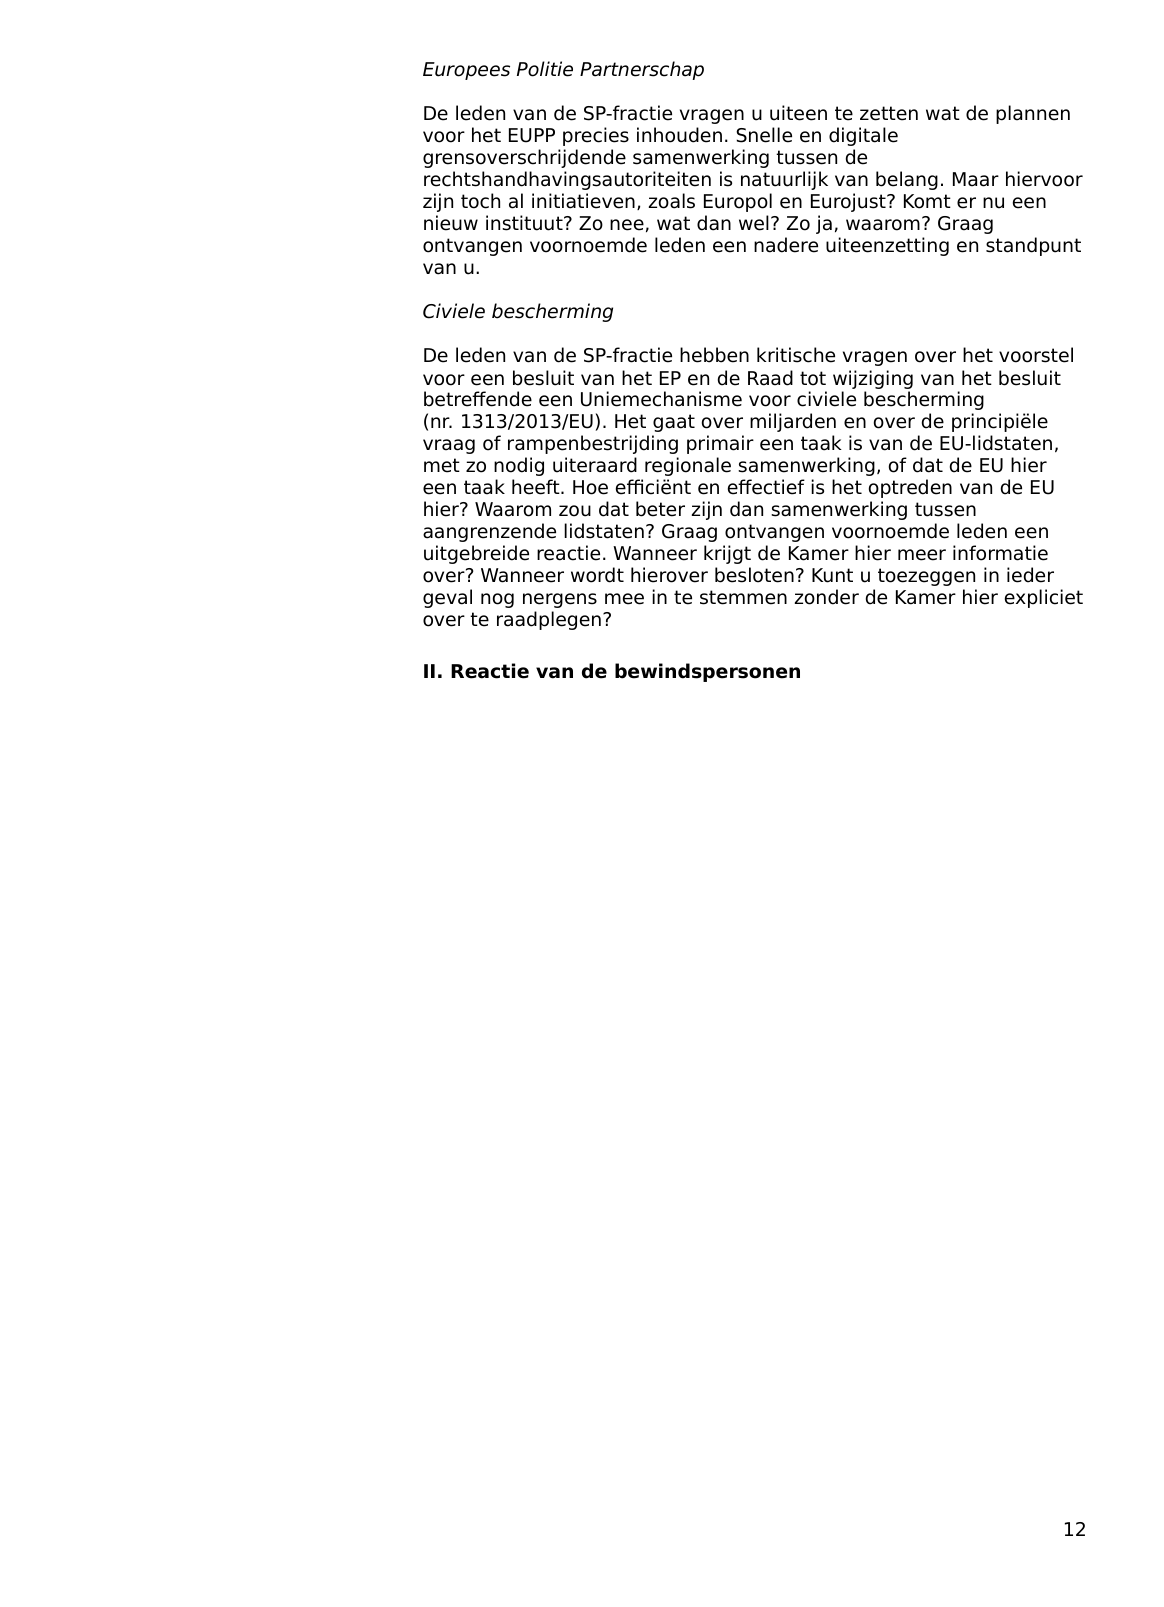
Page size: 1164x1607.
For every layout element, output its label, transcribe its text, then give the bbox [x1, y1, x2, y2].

subtitle Europees Politie Partnerschap [422, 59, 1087, 81]
text De leden van de SP-fractie hebben kritische vragen over het voorstel voor een besluit van het EP en de Raad tot wijziging van het besluit betreffende een Uniemechanisme voor civiele bescherming (nr. 1313/2013/EU). Het gaat over miljarden en over de principiële vraag of rampenbestrijding primair een taak is van de EU-lidstaten, met zo nodig uiteraard regionale samenwerking, of dat de EU hier een taak heeft. Hoe efficiënt en effectief is het optreden van de EU hier? Waarom zou dat beter zijn dan samenwerking tussen aangrenzende lidstaten? Graag ontvangen voornoemde leden een uitgebreide reactie. Wanneer krijgt de Kamer hier meer informatie over? Wanneer wordt hierover besloten? Kunt u toezeggen in ieder geval nog nergens mee in te stemmen zonder de Kamer hier expliciet over te raadplegen? [422, 345, 1087, 631]
subtitle II. Reactie van de bewindspersonen [422, 661, 1087, 683]
subtitle Civiele bescherming [422, 301, 1087, 323]
text De leden van de SP-fractie vragen u uiteen te zetten wat de plannen voor het EUPP precies inhouden. Snelle en digitale grensoverschrijdende samenwerking tussen de rechtshandhavingsautoriteiten is natuurlijk van belang. Maar hiervoor zijn toch al initiatieven, zoals Europol en Eurojust? Komt er nu een nieuw instituut? Zo nee, wat dan wel? Zo ja, waarom? Graag ontvangen voornoemde leden een nadere uiteenzetting en standpunt van u. [422, 103, 1087, 279]
